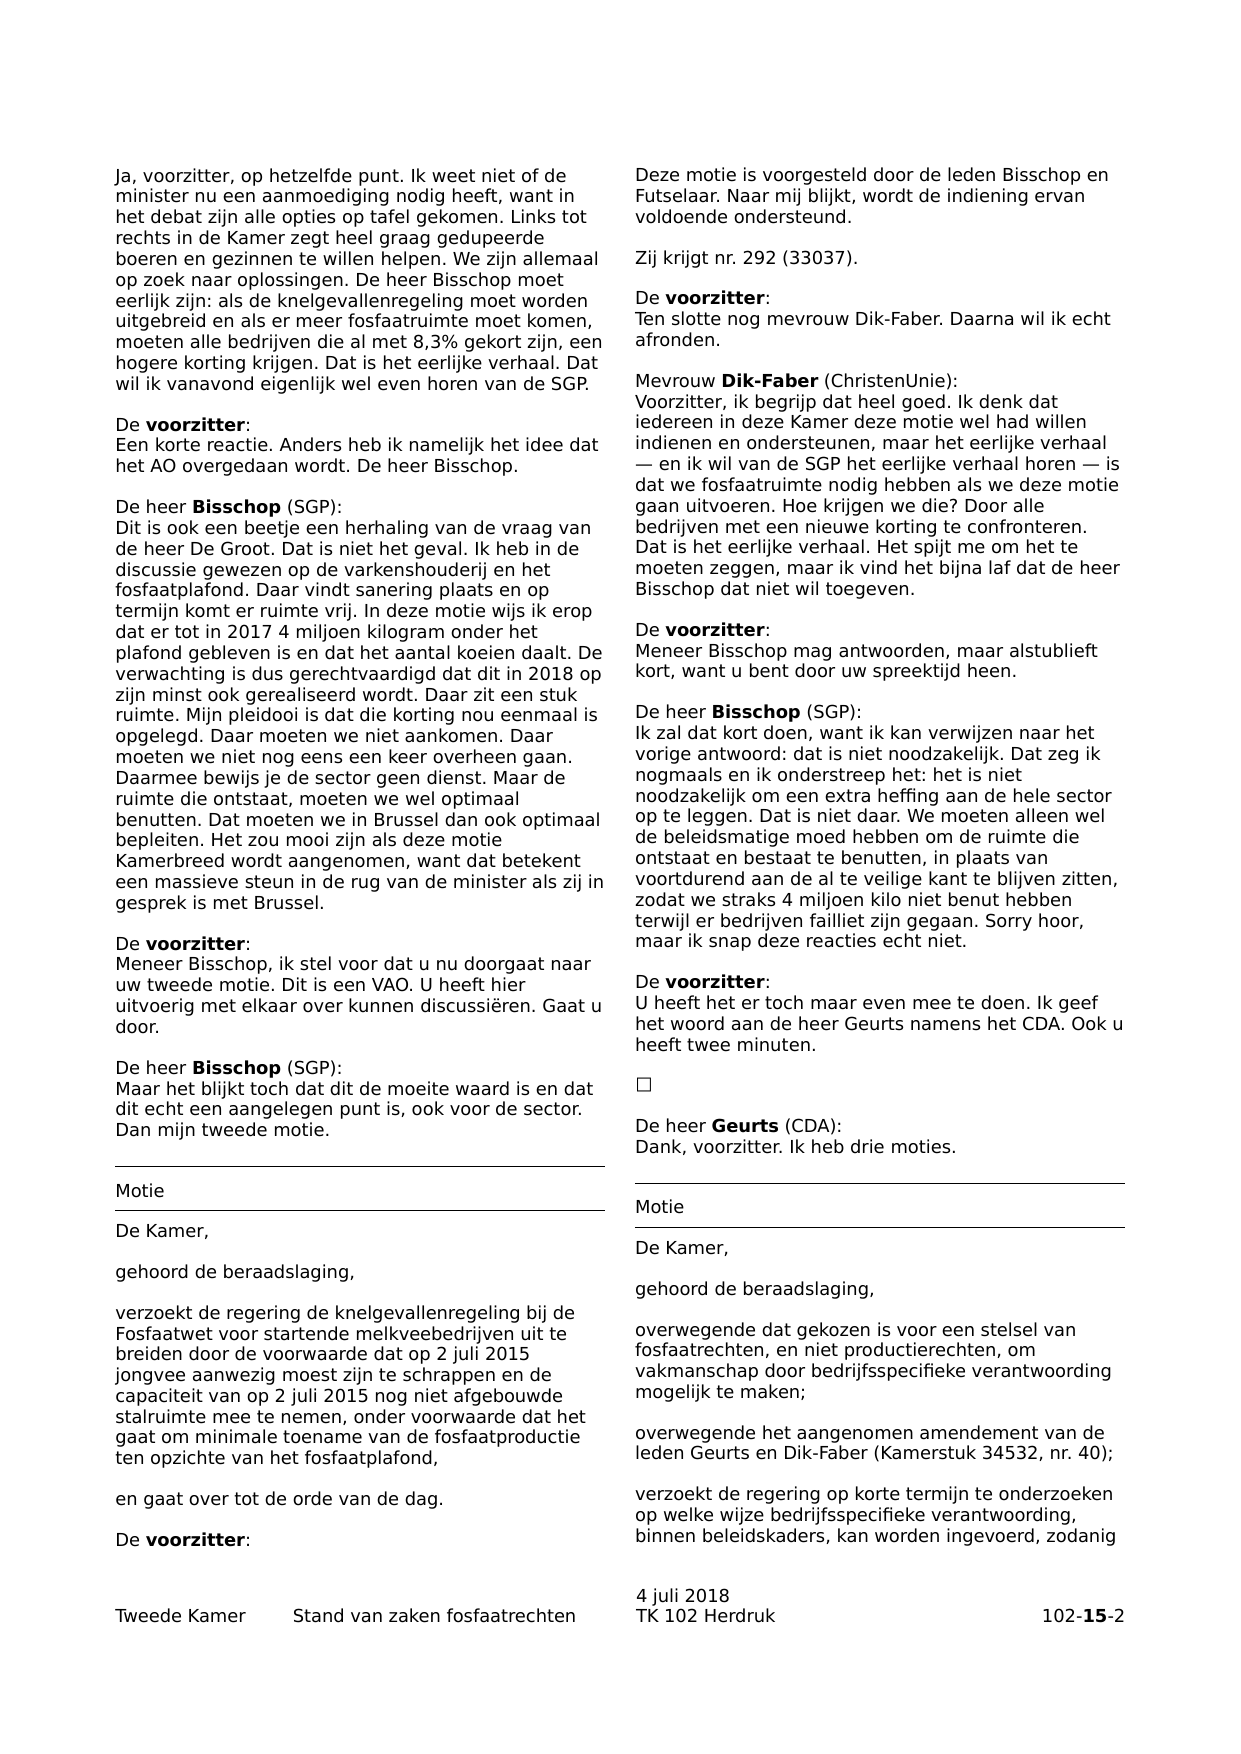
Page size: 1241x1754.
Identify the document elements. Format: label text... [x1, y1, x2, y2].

text De heer Bisschop (SGP): [115, 1057, 605, 1078]
text Motie [635, 1197, 1125, 1218]
text Motie [115, 1181, 605, 1201]
text Deze motie is voorgesteld door de leden Bisschop en Futselaar. Naar mij blijkt, wordt de indiening ervan voldoende ondersteund. [635, 165, 1125, 227]
text De heer Bisschop (SGP): [115, 497, 605, 518]
text Ja, voorzitter, op hetzelfde punt. Ik weet niet of de minister nu een aanmoediging nodig heeft, want in het debat zijn alle opties op tafel gekomen. Links tot rechts in de Kamer zegt heel graag gedupeerde boeren en gezinnen te willen helpen. We zijn allemaal op zoek naar oplossingen. De heer Bisschop moet eerlijk zijn: als de knelgevallenregeling moet worden uitgebreid en als er meer fosfaatruimte moet komen, moeten alle bedrijven die al met 8,3% gekort zijn, een hogere korting krijgen. Dat is het eerlijke verhaal. Dat wil ik vanavond eigenlijk wel even horen van de SGP. [115, 165, 605, 394]
text Meneer Bisschop mag antwoorden, maar alstublieft kort, want u bent door uw spreektijd heen. [635, 640, 1125, 682]
text Voorzitter, ik begrijp dat heel goed. Ik denk dat iedereen in deze Kamer deze motie wel had willen indienen en ondersteunen, maar het eerlijke verhaal — en ik wil van de SGP het eerlijke verhaal horen — is dat we fosfaatruimte nodig hebben als we deze motie gaan uitvoeren. Hoe krijgen we die? Door alle bedrijven met een nieuwe korting te confronteren. Dat is het eerlijke verhaal. Het spijt me om het te moeten zeggen, maar ik vind het bijna laf dat de heer Bisschop dat niet wil toegeven. [635, 391, 1125, 600]
text De voorzitter: [635, 972, 1125, 993]
text De heer Bisschop (SGP): [635, 702, 1125, 723]
text Dit is ook een beetje een herhaling van de vraag van de heer De Groot. Dat is niet het geval. Ik heb in de discussie gewezen op de varkenshouderij en het fosfaatplafond. Daar vindt sanering plaats en op termijn komt er ruimte vrij. In deze motie wijs ik erop dat er tot in 2017 4 miljoen kilogram onder het plafond gebleven is en dat het aantal koeien daalt. De verwachting is dus gerechtvaardigd dat dit in 2018 op zijn minst ook gerealiseerd wordt. Daar zit een stuk ruimte. Mijn pleidooi is dat die korting nou eenmaal is opgelegd. Daar moeten we niet aankomen. Daar moeten we niet nog eens een keer overheen gaan. Daarmee bewijs je de sector geen dienst. Maar de ruimte die ontstaat, moeten we wel optimaal benutten. Dat moeten we in Brussel dan ook optimaal bepleiten. Het zou mooi zijn als deze motie Kamerbreed wordt aangenomen, want dat betekent een massieve steun in de rug van de minister als zij in gesprek is met Brussel. [115, 518, 605, 913]
text Zij krijgt nr. 292 (33037). [635, 247, 1125, 268]
text Dank, voorzitter. Ik heb drie moties. [635, 1137, 1125, 1157]
text De voorzitter: [635, 620, 1125, 640]
text De voorzitter: [115, 933, 605, 954]
text U heeft het er toch maar even mee te doen. Ik geef het woord aan de heer Geurts namens het CDA. Ook u heeft twee minuten. [635, 993, 1125, 1055]
text De voorzitter: [115, 1529, 605, 1550]
text gehoord de beraadslaging, [635, 1279, 1125, 1299]
text gehoord de beraadslaging, [115, 1262, 605, 1283]
text Ten slotte nog mevrouw Dik-Faber. Daarna wil ik echt afronden. [635, 309, 1125, 351]
text De Kamer, [635, 1238, 1125, 1259]
text Mevrouw Dik-Faber (ChristenUnie): [635, 371, 1125, 391]
text De Kamer, [115, 1221, 605, 1242]
text overwegende het aangenomen amendement van de leden Geurts en Dik-Faber (Kamerstuk 34532, nr. 40); [635, 1422, 1125, 1464]
text Een korte reactie. Anders heb ik namelijk het idee dat het AO overgedaan wordt. De heer Bisschop. [115, 435, 605, 477]
text Meneer Bisschop, ik stel voor dat u nu doorgaat naar uw tweede motie. Dit is een VAO. U heeft hier uitvoerig met elkaar over kunnen discussiëren. Gaat u door. [115, 954, 605, 1037]
text De voorzitter: [115, 414, 605, 435]
text De heer Geurts (CDA): [635, 1116, 1125, 1137]
text verzoekt de regering de knelgevallenregeling bij de Fosfaatwet voor startende melkveebedrijven uit te breiden door de voorwaarde dat op 2 juli 2015 jongvee aanwezig moest zijn te schrappen en de capaciteit van op 2 juli 2015 nog niet afgebouwde stalruimte mee te nemen, onder voorwaarde dat het gaat om minimale toename van de fosfaatproductie ten opzichte van het fosfaatplafond, [115, 1303, 605, 1469]
text Ik zal dat kort doen, want ik kan verwijzen naar het vorige antwoord: dat is niet noodzakelijk. Dat zeg ik nogmaals en ik onderstreep het: het is niet noodzakelijk om een extra heffing aan de hele sector op te leggen. Dat is niet daar. We moeten alleen wel de beleidsmatige moed hebben om de ruimte die ontstaat en bestaat te benutten, in plaats van voortdurend aan de al te veilige kant te blijven zitten, zodat we straks 4 miljoen kilo niet benut hebben terwijl er bedrijven failliet zijn gegaan. Sorry hoor, maar ik snap deze reacties echt niet. [635, 723, 1125, 952]
text Maar het blijkt toch dat dit de moeite waard is en dat dit echt een aangelegen punt is, ook voor de sector. [115, 1078, 605, 1120]
text verzoekt de regering op korte termijn te onderzoeken op welke wijze bedrijfsspecifieke verantwoording, binnen beleidskaders, kan worden ingevoerd, zodanig [635, 1484, 1125, 1546]
text overwegende dat gekozen is voor een stelsel van fosfaatrechten, en niet productierechten, om vakmanschap door bedrijfsspecifieke verantwoording mogelijk te maken; [635, 1319, 1125, 1402]
text Dan mijn tweede motie. [115, 1120, 605, 1141]
text De voorzitter: [635, 288, 1125, 309]
text en gaat over tot de orde van de dag. [115, 1489, 605, 1509]
text ⬜ [635, 1075, 1125, 1096]
